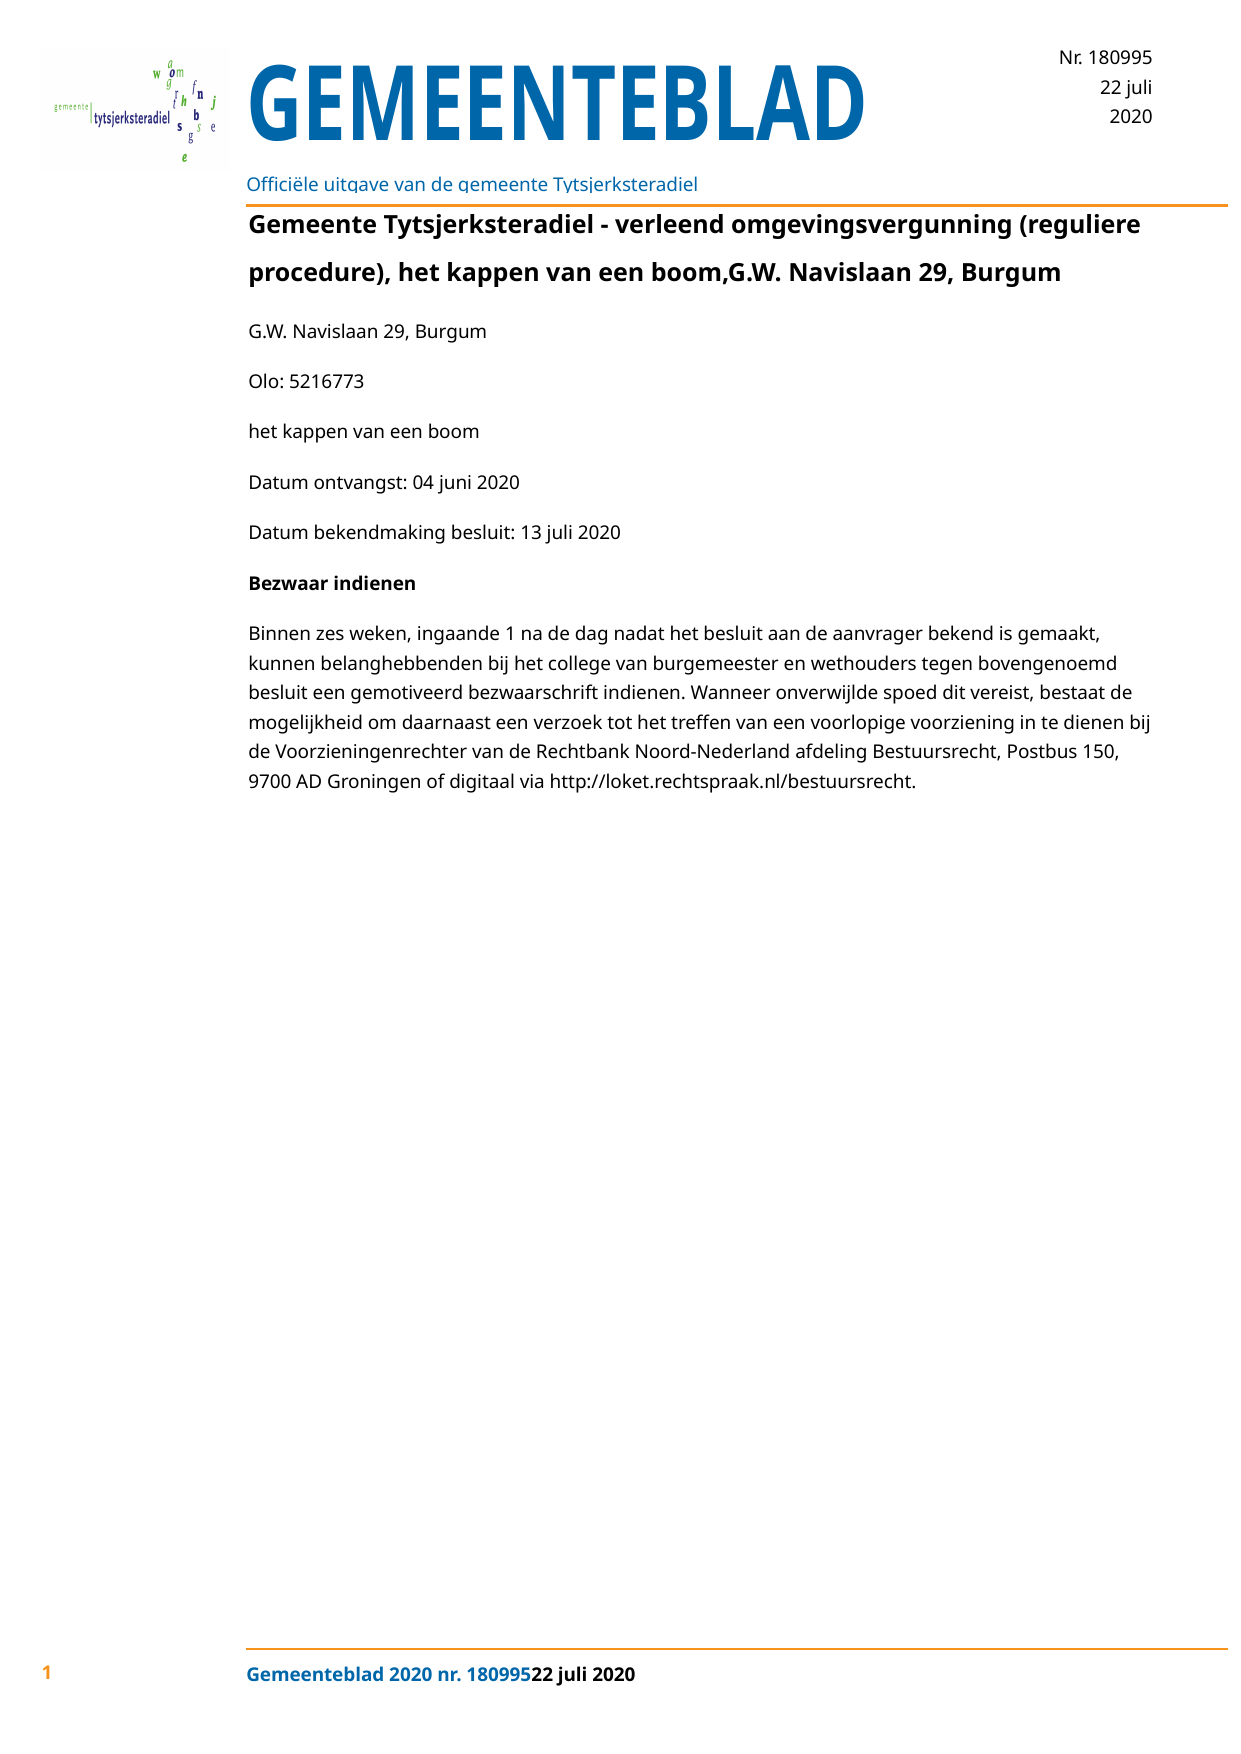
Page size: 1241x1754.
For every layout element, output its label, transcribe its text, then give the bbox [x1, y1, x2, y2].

text Olo: 5216773 [248, 368, 1152, 394]
text Datum ontvangst: 04 juni 2020 [248, 469, 1152, 495]
text Bezwaar indienen [248, 570, 1152, 596]
picture [41, 47, 231, 172]
text G.W. Navislaan 29, Burgum [248, 318, 1152, 344]
text het kappen van een boom [248, 419, 1152, 444]
text Binnen zes weken, ingaande 1 na de dag nadat het besluit aan de aanvrager bekend is gemaakt, kunnen belanghebbenden bij het college van burgemeester en wethouders tegen bovengenoemd besluit een gemotiveerd bezwaarschrift indienen. Wanneer onverwijlde spoed dit vereist, bestaat de mogelijkheid om daarnaast een verzoek tot het treffen van een voorlopige voorziening in te dienen bij de Voorzieningenrechter van de Rechtbank Noord-Nederland afdeling Bestuursrecht, Postbus 150, 9700 AD Groningen of digitaal via http://loket.rechtspraak.nl/bestuursrecht. [248, 620, 1152, 794]
text Gemeente Tytsjerksteradiel - verleend omgevingsvergunning (reguliere procedure), het kappen van een boom,G.W. Navislaan 29, Burgum [248, 207, 1152, 288]
text Datum bekendmaking besluit: 13 juli 2020 [248, 519, 1152, 545]
